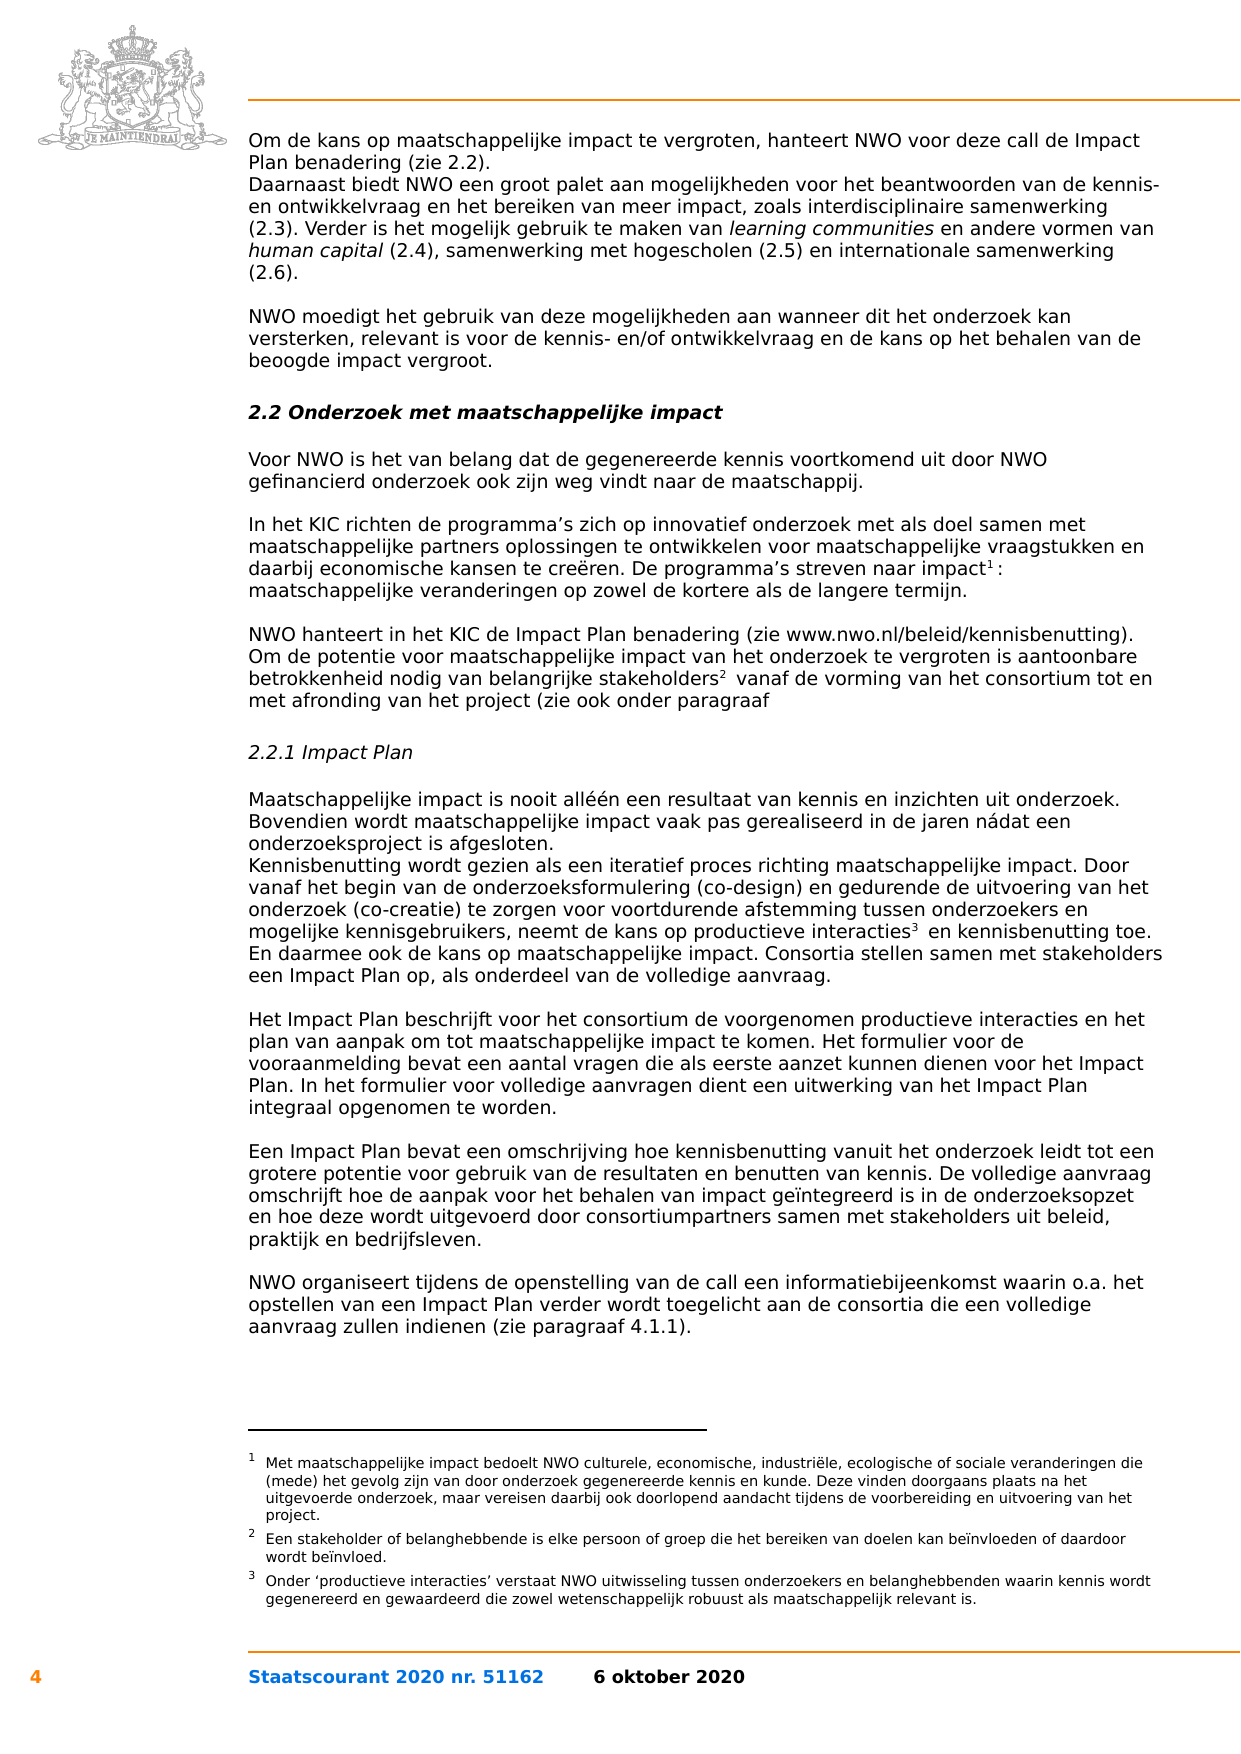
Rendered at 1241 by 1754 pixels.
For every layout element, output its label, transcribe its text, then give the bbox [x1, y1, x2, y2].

text NWO hanteert in het KIC de Impact Plan benadering (zie www.nwo.nl/beleid/kennisbenutting). Om de potentie voor maatschappelijke impact van het onderzoek te vergroten is aantoonbare betrokkenheid nodig van belangrijke stakeholders vanaf de vorming van het consortium tot en met afronding van het project (zie ook onder paragraaf [248, 624, 1163, 712]
text Het Impact Plan beschrijft voor het consortium de voorgenomen productieve interacties en het plan van aanpak om tot maatschappelijke impact te komen. Het formulier voor de vooraanmelding bevat een aantal vragen die als eerste aanzet kunnen dienen voor het Impact Plan. In het formulier voor volledige aanvragen dient een uitwerking van het Impact Plan integraal opgenomen te worden. [248, 1009, 1163, 1119]
text Om de kans op maatschappelijke impact te vergroten, hanteert NWO voor deze call de Impact Plan benadering (zie 2.2). [248, 130, 1163, 174]
subtitle 2.2 Onderzoek met maatschappelijke impact [248, 402, 1163, 423]
text Een Impact Plan bevat een omschrijving hoe kennisbenutting vanuit het onderzoek leidt tot een grotere potentie voor gebruik van de resultaten en benutten van kennis. De volledige aanvraag omschrijft hoe de aanpak voor het behalen van impact geïntegreerd is in de onderzoeksopzet en hoe deze wordt uitgevoerd door consortiumpartners samen met stakeholders uit beleid, praktijk en bedrijfsleven. [248, 1141, 1163, 1250]
text Daarnaast biedt NWO een groot palet aan mogelijkheden voor het beantwoorden van de kennis- en ontwikkelvraag en het bereiken van meer impact, zoals interdisciplinaire samenwerking (2.3). Verder is het mogelijk gebruik te maken van learning communities en andere vormen van human capital (2.4), samenwerking met hogescholen (2.5) en internationale samenwerking (2.6). [248, 174, 1163, 284]
text Kennisbenutting wordt gezien als een iteratief proces richting maatschappelijke impact. Door vanaf het begin van de onderzoeksformulering (co-design) en gedurende de uitvoering van het onderzoek (co-creatie) te zorgen voor voortdurende afstemming tussen onderzoekers en mogelijke kennisgebruikers, neemt de kans op productieve interacties en kennisbenutting toe. En daarmee ook de kans op maatschappelijke impact. Consortia stellen samen met stakeholders een Impact Plan op, als onderdeel van de volledige aanvraag. [248, 855, 1163, 987]
text NWO moedigt het gebruik van deze mogelijkheden aan wanneer dit het onderzoek kan versterken, relevant is voor de kennis- en/of ontwikkelvraag en de kans op het behalen van de beoogde impact vergroot. [248, 306, 1163, 372]
text In het KIC richten de programma’s zich op innovatief onderzoek met als doel samen met maatschappelijke partners oplossingen te ontwikkelen voor maatschappelijke vraagstukken en daarbij economische kansen te creëren. De programma’s streven naar impact: maatschappelijke veranderingen op zowel de kortere als de langere termijn. [248, 514, 1163, 602]
text Maatschappelijke impact is nooit alléén een resultaat van kennis en inzichten uit onderzoek. Bovendien wordt maatschappelijke impact vaak pas gerealiseerd in de jaren nádat een onderzoeksproject is afgesloten. [248, 789, 1163, 855]
text Onder ‘productieve interacties’ verstaat NWO uitwisseling tussen onderzoekers en belanghebbenden waarin kennis wordt gegenereerd en gewaardeerd die zowel wetenschappelijk robuust als maatschappelijk relevant is. [248, 1569, 1163, 1608]
text NWO organiseert tijdens de openstelling van de call een informatiebijeenkomst waarin o.a. het opstellen van een Impact Plan verder wordt toegelicht aan de consortia die een volledige aanvraag zullen indienen (zie paragraaf 4.1.1). [248, 1272, 1163, 1338]
subtitle 2.2.1 Impact Plan [248, 742, 1163, 764]
text Een stakeholder of belanghebbende is elke persoon of groep die het bereiken van doelen kan beïnvloeden of daardoor wordt beïnvloed. [248, 1527, 1163, 1566]
text Met maatschappelijke impact bedoelt NWO culturele, economische, industriële, ecologische of sociale veranderingen die (mede) het gevolg zijn van door onderzoek gegenereerde kennis en kunde. Deze vinden doorgaans plaats na het uitgevoerde onderzoek, maar vereisen daarbij ook doorlopend aandacht tijdens de voorbereiding en uitvoering van het project. [248, 1451, 1163, 1524]
text Voor NWO is het van belang dat de gegenereerde kennis voortkomend uit door NWO gefinancierd onderzoek ook zijn weg vindt naar de maatschappij. [248, 448, 1163, 492]
picture [38, 25, 227, 150]
